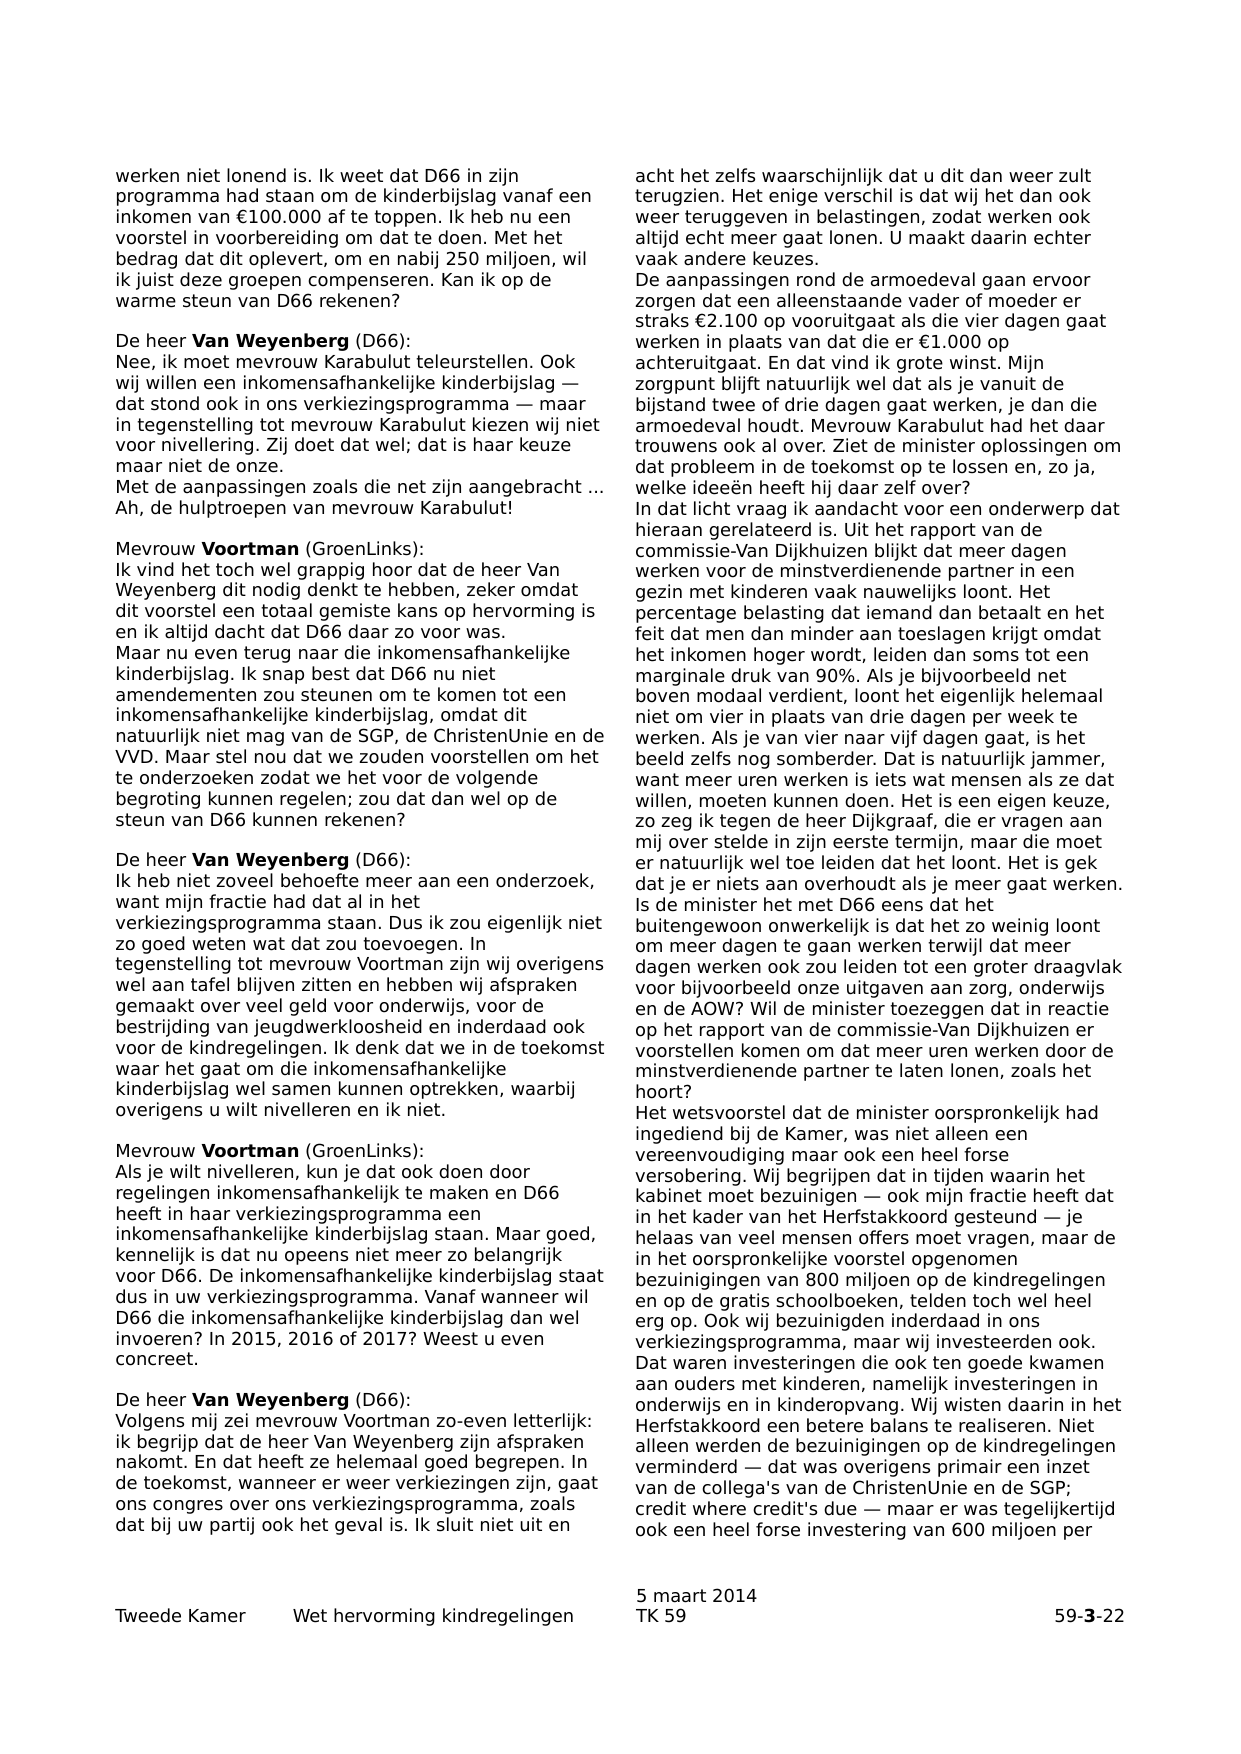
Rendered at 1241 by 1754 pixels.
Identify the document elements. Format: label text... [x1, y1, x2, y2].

text Mevrouw Voortman (GroenLinks): [115, 538, 605, 559]
text Mevrouw Voortman (GroenLinks): [115, 1141, 605, 1162]
text werken niet lonend is. Ik weet dat D66 in zijn programma had staan om de kinderbijslag vanaf een inkomen van €100.000 af te toppen. Ik heb nu een voorstel in voorbereiding om dat te doen. Met het bedrag dat dit oplevert, om en nabij 250 miljoen, wil ik juist deze groepen compenseren. Kan ik op de warme steun van D66 rekenen? [115, 165, 605, 311]
text De heer Van Weyenberg (D66): [115, 331, 605, 352]
text De aanpassingen rond de armoedeval gaan ervoor zorgen dat een alleenstaande vader of moeder er straks €2.100 op vooruitgaat als die vier dagen gaat werken in plaats van dat die er €1.000 op achteruitgaat. En dat vind ik grote winst. Mijn zorgpunt blijft natuurlijk wel dat als je vanuit de bijstand twee of drie dagen gaat werken, je dan die armoedeval houdt. Mevrouw Karabulut had het daar trouwens ook al over. Ziet de minister oplossingen om dat probleem in de toekomst op te lossen en, zo ja, welke ideeën heeft hij daar zelf over? [635, 269, 1125, 499]
text De heer Van Weyenberg (D66): [115, 850, 605, 871]
text Als je wilt nivelleren, kun je dat ook doen door regelingen inkomensafhankelijk te maken en D66 heeft in haar verkiezingsprogramma een inkomensafhankelijke kinderbijslag staan. Maar goed, kennelijk is dat nu opeens niet meer zo belangrijk voor D66. De inkomensafhankelijke kinderbijslag staat dus in uw verkiezingsprogramma. Vanaf wanneer wil D66 die inkomensafhankelijke kinderbijslag dan wel invoeren? In 2015, 2016 of 2017? Weest u even concreet. [115, 1162, 605, 1370]
text Nee, ik moet mevrouw Karabulut teleurstellen. Ook wij willen een inkomensafhankelijke kinderbijslag — dat stond ook in ons verkiezingsprogramma — maar in tegenstelling tot mevrouw Karabulut kiezen wij niet voor nivellering. Zij doet dat wel; dat is haar keuze maar niet de onze. [115, 352, 605, 477]
text Met de aanpassingen zoals die net zijn aangebracht ... Ah, de hulptroepen van mevrouw Karabulut! [115, 477, 605, 518]
text Ik vind het toch wel grappig hoor dat de heer Van Weyenberg dit nodig denkt te hebben, zeker omdat dit voorstel een totaal gemiste kans op hervorming is en ik altijd dacht dat D66 daar zo voor was. [115, 559, 605, 643]
text acht het zelfs waarschijnlijk dat u dit dan weer zult terugzien. Het enige verschil is dat wij het dan ook weer teruggeven in belastingen, zodat werken ook altijd echt meer gaat lonen. U maakt daarin echter vaak andere keuzes. [635, 165, 1125, 269]
text In dat licht vraag ik aandacht voor een onderwerp dat hieraan gerelateerd is. Uit het rapport van de commissie-Van Dijkhuizen blijkt dat meer dagen werken voor de minstverdienende partner in een gezin met kinderen vaak nauwelijks loont. Het percentage belasting dat iemand dan betaalt en het feit dat men dan minder aan toeslagen krijgt omdat het inkomen hoger wordt, leiden dan soms tot een marginale druk van 90%. Als je bijvoorbeeld net boven modaal verdient, loont het eigenlijk helemaal niet om vier in plaats van drie dagen per week te werken. Als je van vier naar vijf dagen gaat, is het beeld zelfs nog somberder. Dat is natuurlijk jammer, want meer uren werken is iets wat mensen als ze dat willen, moeten kunnen doen. Het is een eigen keuze, zo zeg ik tegen de heer Dijkgraaf, die er vragen aan mij over stelde in zijn eerste termijn, maar die moet er natuurlijk wel toe leiden dat het loont. Het is gek dat je er niets aan overhoudt als je meer gaat werken. Is de minister het met D66 eens dat het buitengewoon onwerkelijk is dat het zo weinig loont om meer dagen te gaan werken terwijl dat meer dagen werken ook zou leiden tot een groter draagvlak voor bijvoorbeeld onze uitgaven aan zorg, onderwijs en de AOW? Wil de minister toezeggen dat in reactie op het rapport van de commissie-Van Dijkhuizen er voorstellen komen om dat meer uren werken door de minstverdienende partner te laten lonen, zoals het hoort? [635, 499, 1125, 1103]
text De heer Van Weyenberg (D66): [115, 1390, 605, 1411]
text Maar nu even terug naar die inkomensafhankelijke kinderbijslag. Ik snap best dat D66 nu niet amendementen zou steunen om te komen tot een inkomensafhankelijke kinderbijslag, omdat dit natuurlijk niet mag van de SGP, de ChristenUnie en de VVD. Maar stel nou dat we zouden voorstellen om het te onderzoeken zodat we het voor de volgende begroting kunnen regelen; zou dat dan wel op de steun van D66 kunnen rekenen? [115, 643, 605, 830]
text Volgens mij zei mevrouw Voortman zo-even letterlijk: ik begrijp dat de heer Van Weyenberg zijn afspraken nakomt. En dat heeft ze helemaal goed begrepen. In de toekomst, wanneer er weer verkiezingen zijn, gaat ons congres over ons verkiezingsprogramma, zoals dat bij uw partij ook het geval is. Ik sluit niet uit en [115, 1411, 605, 1536]
text Ik heb niet zoveel behoefte meer aan een onderzoek, want mijn fractie had dat al in het verkiezingsprogramma staan. Dus ik zou eigenlijk niet zo goed weten wat dat zou toevoegen. In tegenstelling tot mevrouw Voortman zijn wij overigens wel aan tafel blijven zitten en hebben wij afspraken gemaakt over veel geld voor onderwijs, voor de bestrijding van jeugdwerkloosheid en inderdaad ook voor de kindregelingen. Ik denk dat we in de toekomst waar het gaat om die inkomensafhankelijke kinderbijslag wel samen kunnen optrekken, waarbij overigens u wilt nivelleren en ik niet. [115, 871, 605, 1121]
text Het wetsvoorstel dat de minister oorspronkelijk had ingediend bij de Kamer, was niet alleen een vereenvoudiging maar ook een heel forse versobering. Wij begrijpen dat in tijden waarin het kabinet moet bezuinigen — ook mijn fractie heeft dat in het kader van het Herfstakkoord gesteund — je helaas van veel mensen offers moet vragen, maar de in het oorspronkelijke voorstel opgenomen bezuinigingen van 800 miljoen op de kindregelingen en op de gratis schoolboeken, telden toch wel heel erg op. Ook wij bezuinigden inderdaad in ons verkiezingsprogramma, maar wij investeerden ook. Dat waren investeringen die ook ten goede kwamen aan ouders met kinderen, namelijk investeringen in onderwijs en in kinderopvang. Wij wisten daarin in het Herfstakkoord een betere balans te realiseren. Niet alleen werden de bezuinigingen op de kindregelingen verminderd — dat was overigens primair een inzet van de collega's van de ChristenUnie en de SGP; credit where credit's due — maar er was tegelijkertijd ook een heel forse investering van 600 miljoen per [635, 1103, 1125, 1540]
